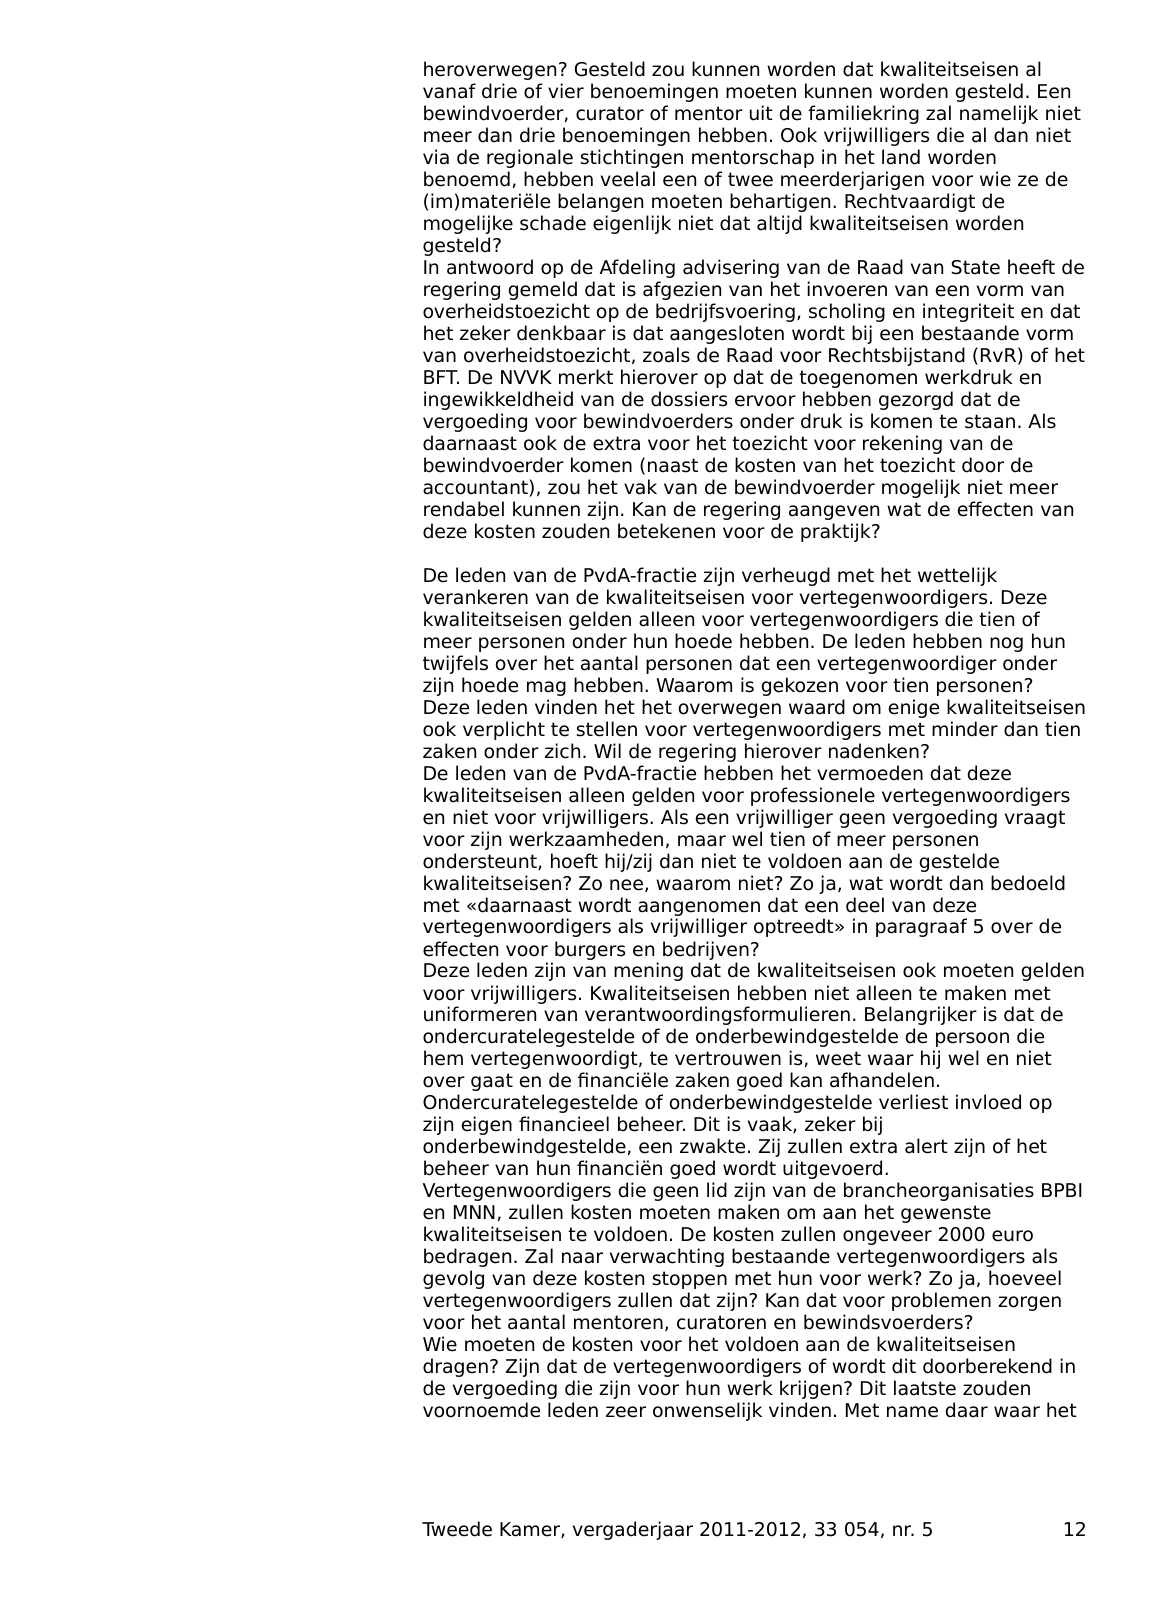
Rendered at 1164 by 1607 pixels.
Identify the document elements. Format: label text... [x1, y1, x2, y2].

text heroverwegen? Gesteld zou kunnen worden dat kwaliteitseisen al vanaf drie of vier benoemingen moeten kunnen worden gesteld. Een bewindvoerder, curator of mentor uit de familiekring zal namelijk niet meer dan drie benoemingen hebben. Ook vrijwilligers die al dan niet via de regionale stichtingen mentorschap in het land worden benoemd, hebben veelal een of twee meerderjarigen voor wie ze de (im)materiële belangen moeten behartigen. Rechtvaardigt de mogelijke schade eigenlijk niet dat altijd kwaliteitseisen worden gesteld? [422, 59, 1087, 257]
text In antwoord op de Afdeling advisering van de Raad van State heeft de regering gemeld dat is afgezien van het invoeren van een vorm van overheidstoezicht op de bedrijfsvoering, scholing en integriteit en dat het zeker denkbaar is dat aangesloten wordt bij een bestaande vorm van overheidstoezicht, zoals de Raad voor Rechtsbijstand (RvR) of het BFT. De NVVK merkt hierover op dat de toegenomen werkdruk en ingewikkeldheid van de dossiers ervoor hebben gezorgd dat de vergoeding voor bewindvoerders onder druk is komen te staan. Als daarnaast ook de extra voor het toezicht voor rekening van de bewindvoerder komen (naast de kosten van het toezicht door de accountant), zou het vak van de bewindvoerder mogelijk niet meer rendabel kunnen zijn. Kan de regering aangeven wat de effecten van deze kosten zouden betekenen voor de praktijk? [422, 257, 1087, 543]
text De leden van de PvdA-fractie hebben het vermoeden dat deze kwaliteitseisen alleen gelden voor professionele vertegenwoordigers en niet voor vrijwilligers. Als een vrijwilliger geen vergoeding vraagt voor zijn werkzaamheden, maar wel tien of meer personen ondersteunt, hoeft hij/zij dan niet te voldoen aan de gestelde kwaliteitseisen? Zo nee, waarom niet? Zo ja, wat wordt dan bedoeld met «daarnaast wordt aangenomen dat een deel van deze vertegenwoordigers als vrijwilliger optreedt» in paragraaf 5 over de effecten voor burgers en bedrijven? [422, 763, 1087, 960]
text Wie moeten de kosten voor het voldoen aan de kwaliteitseisen dragen? Zijn dat de vertegenwoordigers of wordt dit doorberekend in de vergoeding die zijn voor hun werk krijgen? Dit laatste zouden voornoemde leden zeer onwenselijk vinden. Met name daar waar het [422, 1334, 1087, 1422]
text Vertegenwoordigers die geen lid zijn van de brancheorganisaties BPBI en MNN, zullen kosten moeten maken om aan het gewenste kwaliteitseisen te voldoen. De kosten zullen ongeveer 2000 euro bedragen. Zal naar verwachting bestaande vertegenwoordigers als gevolg van deze kosten stoppen met hun voor werk? Zo ja, hoeveel vertegenwoordigers zullen dat zijn? Kan dat voor problemen zorgen voor het aantal mentoren, curatoren en bewindsvoerders? [422, 1180, 1087, 1334]
text Deze leden zijn van mening dat de kwaliteitseisen ook moeten gelden voor vrijwilligers. Kwaliteitseisen hebben niet alleen te maken met uniformeren van verantwoordingsformulieren. Belangrijker is dat de ondercuratelegestelde of de onderbewindgestelde de persoon die hem vertegenwoordigt, te vertrouwen is, weet waar hij wel en niet over gaat en de financiële zaken goed kan afhandelen. Ondercuratelegestelde of onderbewindgestelde verliest invloed op zijn eigen financieel beheer. Dit is vaak, zeker bij onderbewindgestelde, een zwakte. Zij zullen extra alert zijn of het beheer van hun financiën goed wordt uitgevoerd. [422, 960, 1087, 1180]
text De leden van de PvdA-fractie zijn verheugd met het wettelijk verankeren van de kwaliteitseisen voor vertegenwoordigers. Deze kwaliteitseisen gelden alleen voor vertegenwoordigers die tien of meer personen onder hun hoede hebben. De leden hebben nog hun twijfels over het aantal personen dat een vertegenwoordiger onder zijn hoede mag hebben. Waarom is gekozen voor tien personen? Deze leden vinden het het overwegen waard om enige kwaliteitseisen ook verplicht te stellen voor vertegenwoordigers met minder dan tien zaken onder zich. Wil de regering hierover nadenken? [422, 565, 1087, 763]
